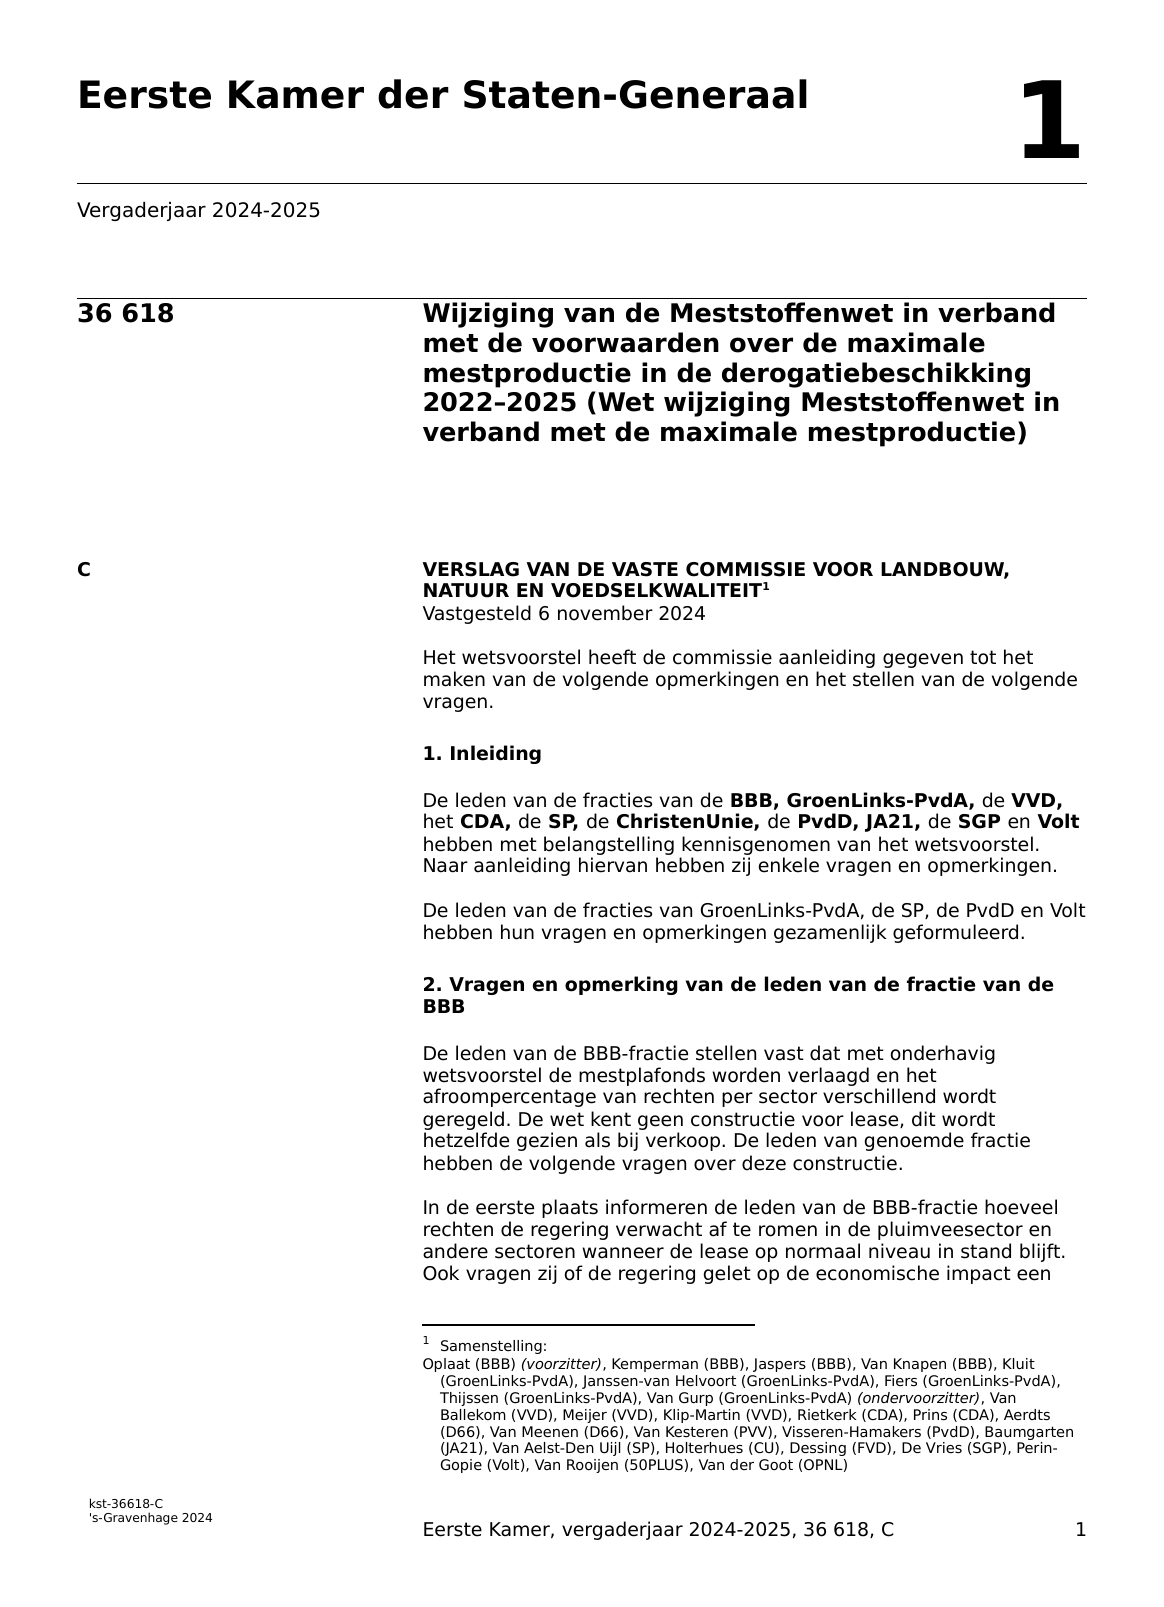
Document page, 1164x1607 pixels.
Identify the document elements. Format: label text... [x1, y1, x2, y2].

text Vastgesteld 6 november 2024 [422, 602, 1087, 624]
table_header Eerste Kamer der Staten-Generaal [77, 59, 886, 183]
text Het wetsvoorstel heeft de commissie aanleiding gegeven tot het maken van de volgende opmerkingen en het stellen van de volgende vragen. [422, 647, 1087, 712]
text kst-36618-C [88, 1497, 323, 1511]
table_header 1 [886, 59, 1087, 183]
subtitle 2. Vragen en opmerking van de leden van de fractie van de BBB [422, 973, 1087, 1017]
text De leden van de fracties van GroenLinks-PvdA, de SP, de PvdD en Volt hebben hun vragen en opmerkingen gezamenlijk geformuleerd. [422, 899, 1087, 943]
subtitle 1. Inleiding [422, 742, 1087, 764]
table_cell Vergaderjaar 2024-2025 [77, 184, 1087, 298]
subtitle 36 618 Wijziging van de Meststoffenwet in verband met de voorwaarden over de maximale mestproductie in de derogatiebeschikking 2022–2025 (Wet wijziging Meststoffenwet in verband met de maximale mestproductie) [77, 299, 1087, 447]
text Samenstelling: [422, 1334, 1087, 1356]
subtitle C VERSLAG VAN DE VASTE COMMISSIE VOOR LANDBOUW, NATUUR EN VOEDSELKWALITEIT [77, 558, 1087, 602]
text De leden van de fracties van de BBB, GroenLinks-PvdA, de VVD, het CDA, de SP, de ChristenUnie, de PvdD, JA21, de SGP en Volt hebben met belangstelling kennisgenomen van het wetsvoorstel. Naar aanleiding hiervan hebben zij enkele vragen en opmerkingen. [422, 789, 1087, 877]
text De leden van de BBB-fractie stellen vast dat met onderhavig wetsvoorstel de mestplafonds worden verlaagd en het afroompercentage van rechten per sector verschillend wordt geregeld. De wet kent geen constructie voor lease, dit wordt hetzelfde gezien als bij verkoop. De leden van genoemde fractie hebben de volgende vragen over deze constructie. [422, 1042, 1087, 1174]
text Oplaat (BBB) (voorzitter), Kemperman (BBB), Jaspers (BBB), Van Knapen (BBB), Kluit (GroenLinks-PvdA), Janssen-van Helvoort (GroenLinks-PvdA), Fiers (GroenLinks-PvdA), Thijssen (GroenLinks-PvdA), Van Gurp (GroenLinks-PvdA) (ondervoorzitter), Van Ballekom (VVD), Meijer (VVD), Klip-Martin (VVD), Rietkerk (CDA), Prins (CDA), Aerdts (D66), Van Meenen (D66), Van Kesteren (PVV), Visseren-Hamakers (PvdD), Baumgarten (JA21), Van Aelst-Den Uijl (SP), Holterhues (CU), Dessing (FVD), De Vries (SGP), Perin-Gopie (Volt), Van Rooijen (50PLUS), Van der Goot (OPNL) [422, 1356, 1087, 1474]
text 's-Gravenhage 2024 [88, 1511, 323, 1525]
text In de eerste plaats informeren de leden van de BBB-fractie hoeveel rechten de regering verwacht af te romen in de pluimveesector en andere sectoren wanneer de lease op normaal niveau in stand blijft. Ook vragen zij of de regering gelet op de economische impact een [422, 1197, 1087, 1284]
